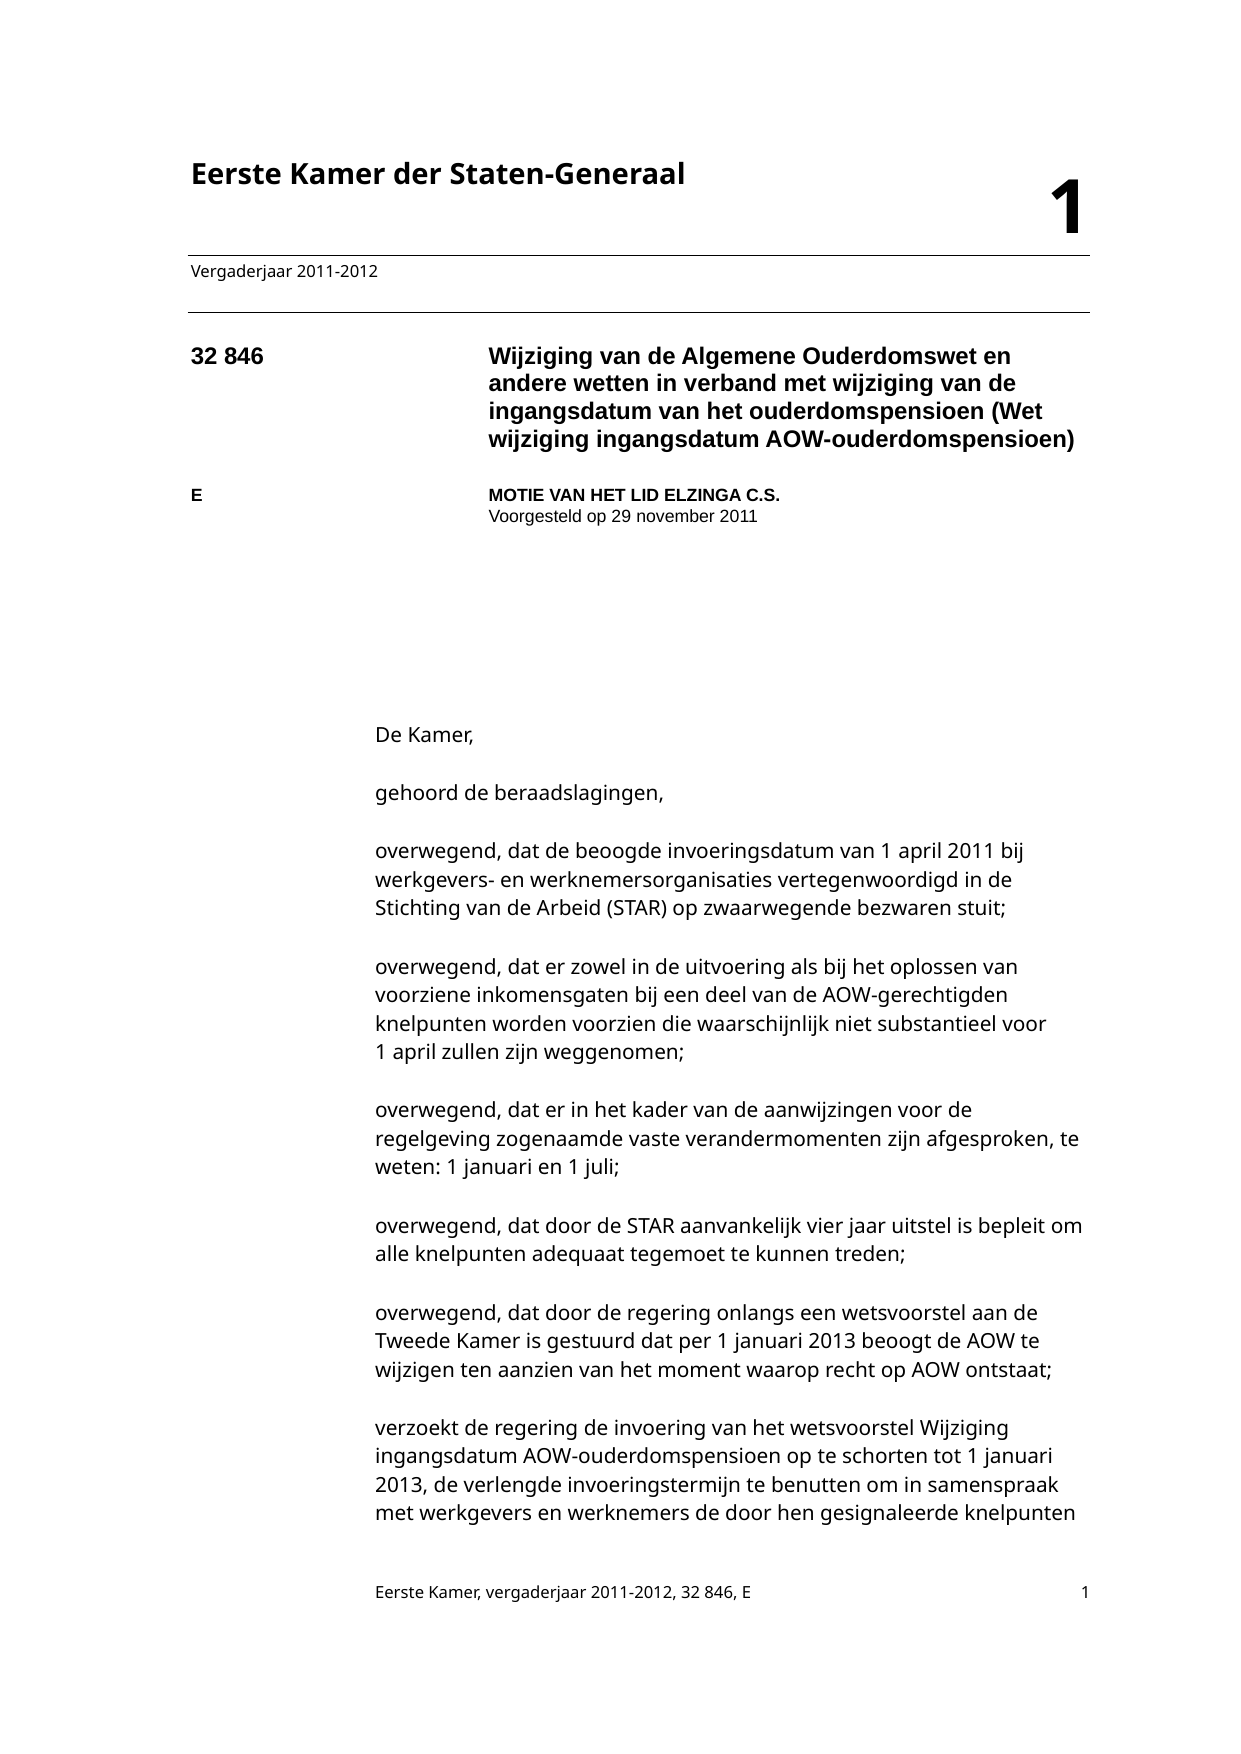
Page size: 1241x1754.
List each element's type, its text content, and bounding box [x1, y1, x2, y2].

table_cell E [188, 482, 485, 601]
text overwegend, dat de beoogde invoeringsdatum van 1 april 2011 bij werkgevers- en werknemersorganisaties vertegenwoordigd in de Stichting van de Arbeid (STAR) op zwaarwegende bezwaren stuit; [375, 837, 1090, 922]
text overwegend, dat er in het kader van de aanwijzingen voor de regelgeving zogenaamde vaste verandermomenten zijn afgesproken, te weten: 1 januari en 1 juli; [375, 1096, 1090, 1181]
text overwegend, dat door de regering onlangs een wetsvoorstel aan de Tweede Kamer is gestuurd dat per 1 januari 2013 beoogt de AOW te wijzigen ten aanzien van het moment waarop recht op AOW ontstaat; [375, 1298, 1090, 1383]
text overwegend, dat door de STAR aanvankelijk vier jaar uitstel is bepleit om alle knelpunten adequaat tegemoet te kunnen treden; [375, 1211, 1090, 1268]
table_cell MOTIE VAN HET LID ELZINGA C.S. Voorgesteld op 29 november 2011 [485, 482, 1090, 601]
text gehoord de beraadslagingen, [375, 778, 1090, 807]
table_cell 32 846 [188, 339, 485, 482]
text verzoekt de regering de invoering van het wetsvoorstel Wijziging ingangsdatum AOW-ouderdomspensioen op te schorten tot 1 januari 2013, de verlengde invoeringstermijn te benutten om in samenspraak met werkgevers en werknemers de door hen gesignaleerde knelpunten [375, 1413, 1090, 1527]
text De Kamer, [375, 720, 1090, 748]
table_cell [188, 313, 485, 339]
table_cell Vergaderjaar 2011-2012 [188, 256, 485, 312]
table_header Eerste Kamer der Staten-Generaal [188, 150, 909, 255]
table_cell Wijziging van de Algemene Ouderdomswet en andere wetten in verband met wijziging van de ingangsdatum van het ouderdomspensioen (Wet wijziging ingangsdatum AOW-ouderdomspensioen) [485, 339, 1090, 482]
text overwegend, dat er zowel in de uitvoering als bij het oplossen van voorziene inkomensgaten bij een deel van de AOW-gerechtigden knelpunten worden voorzien die waarschijnlijk niet substantieel voor 1 april zullen zijn weggenomen; [375, 952, 1090, 1066]
table_cell [485, 256, 1090, 312]
table_cell [485, 313, 1090, 339]
table_header 1 [910, 150, 1090, 255]
